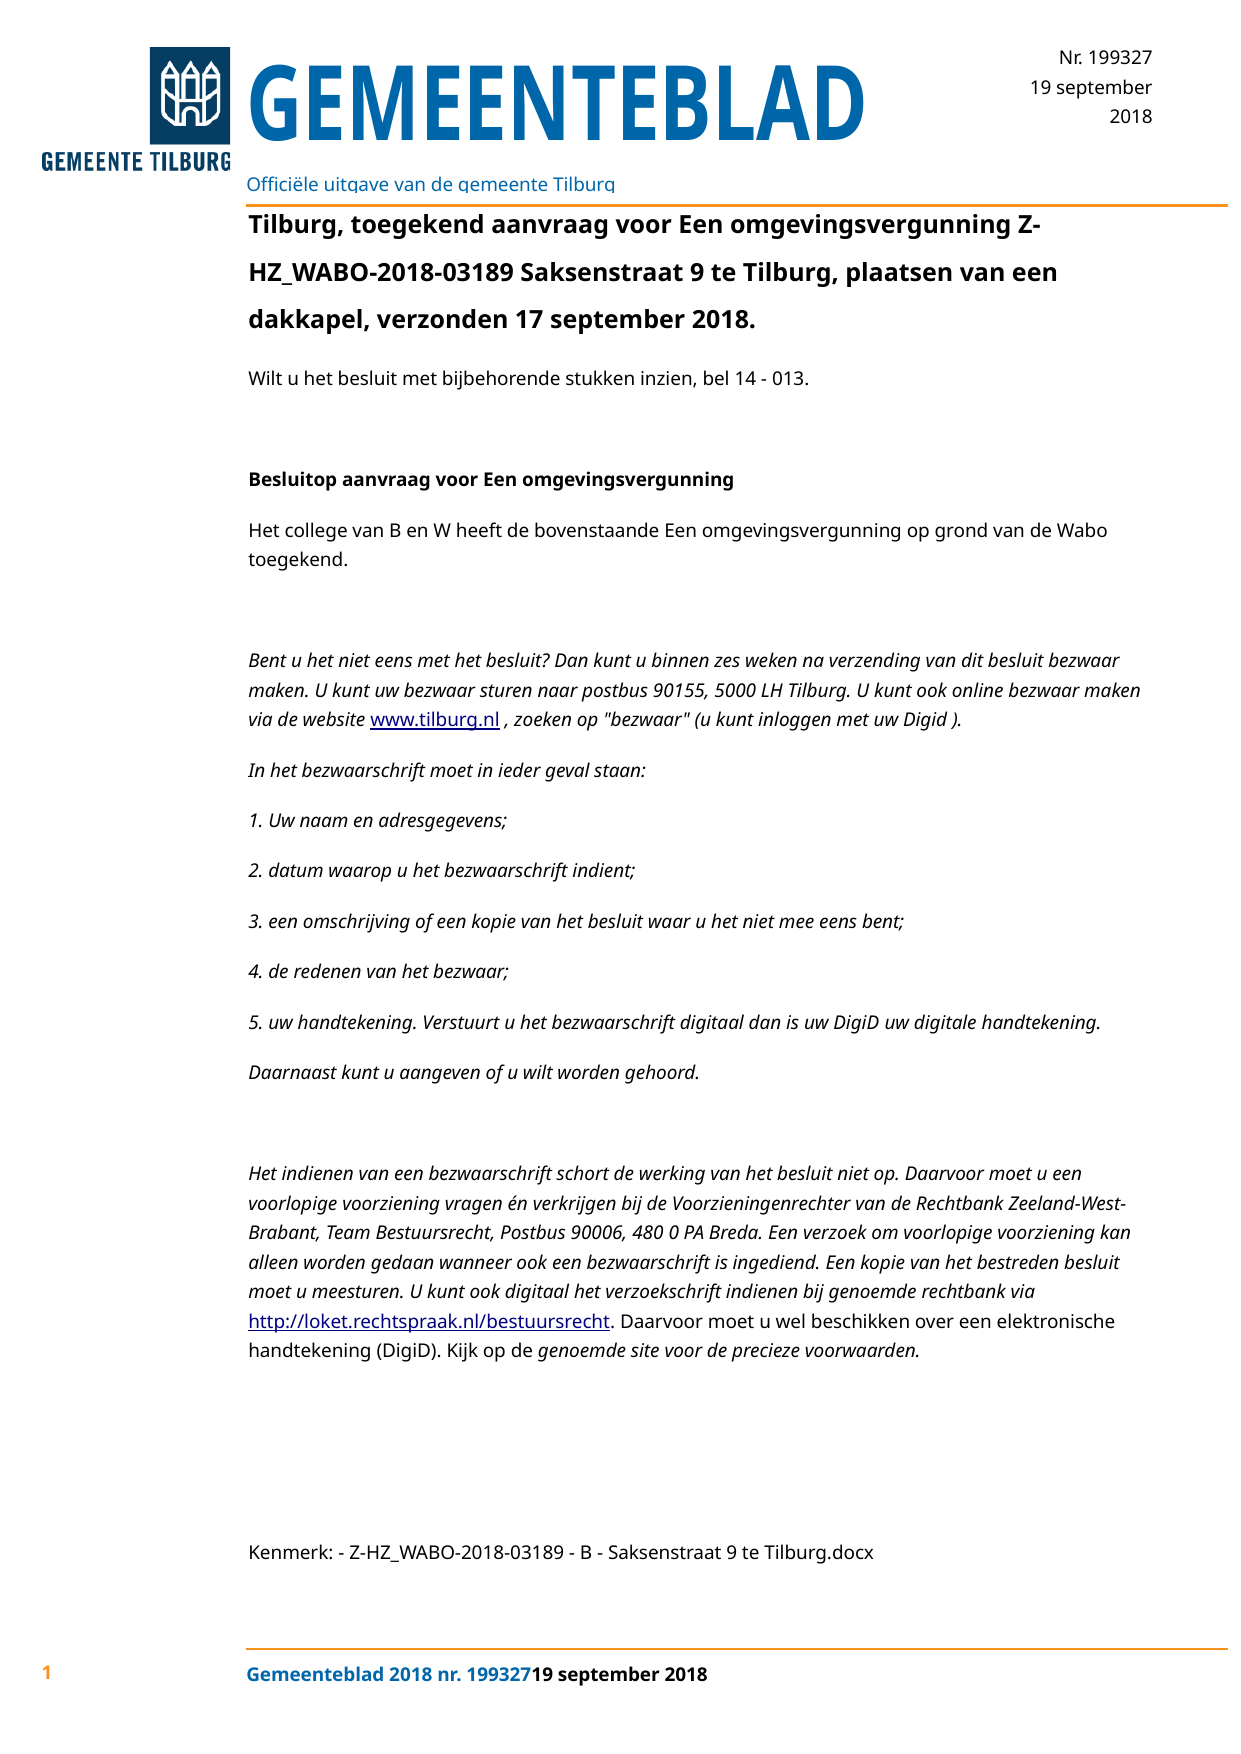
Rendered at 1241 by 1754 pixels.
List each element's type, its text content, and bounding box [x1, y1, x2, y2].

text 4. de redenen van het bezwaar; [248, 958, 1152, 984]
text Tilburg, toegekend aanvraag voor Een omgevingsvergunning Z-HZ_WABO-2018-03189 Saksenstraat 9 te Tilburg, plaatsen van een dakkapel, verzonden 17 september 2018. [248, 207, 1152, 336]
text Wilt u het besluit met bijbehorende stukken inzien, bel 14 - 013. [248, 366, 1152, 391]
text Bent u het niet eens met het besluit? Dan kunt u binnen zes weken na verzending van dit besluit bezwaar maken. U kunt uw bezwaar sturen naar postbus 90155, 5000 LH Tilburg. U kunt ook online bezwaar maken via de website www.tilburg.nl , zoeken op "bezwaar" (u kunt inloggen met uw Digid ). [248, 647, 1152, 732]
text Kenmerk: - Z-HZ_WABO-2018-03189 - B - Saksenstraat 9 te Tilburg.docx [248, 1539, 1152, 1565]
text Besluitop aanvraag voor Een omgevingsvergunning [248, 466, 1152, 492]
text 5. uw handtekening. Verstuurt u het bezwaarschrift digitaal dan is uw DigiD uw digitale handtekening. [248, 1009, 1152, 1034]
text 2. datum waarop u het bezwaarschrift indient; [248, 858, 1152, 883]
text Het indienen van een bezwaarschrift schort de werking van het besluit niet op. Daarvoor moet u een voorlopige voorziening vragen én verkrijgen bij de Voorzieningenrechter van de Rechtbank Zeeland-West-Brabant, Team Bestuursrecht, Postbus 90006, 480 0 PA Breda. Een verzoek om voorlopige voorziening kan alleen worden gedaan wanneer ook een bezwaarschrift is ingediend. Een kopie van het bestreden besluit moet u meesturen. U kunt ook digitaal het verzoekschrift indienen bij genoemde rechtbank via http://loket.rechtspraak.nl/bestuursrecht. Daarvoor moet u wel beschikken over een elektronische handtekening (DigiD). Kijk op de genoemde site voor de precieze voorwaarden. [248, 1160, 1152, 1363]
text 1. Uw naam en adresgegevens; [248, 807, 1152, 833]
text 3. een omschrijving of een kopie van het besluit waar u het niet mee eens bent; [248, 908, 1152, 934]
picture [41, 47, 231, 172]
text Daarnaast kunt u aangeven of u wilt worden gehoord. [248, 1059, 1152, 1085]
text In het bezwaarschrift moet in ieder geval staan: [248, 757, 1152, 782]
text Het college van B en W heeft de bovenstaande Een omgevingsvergunning op grond van de Wabo toegekend. [248, 517, 1152, 572]
